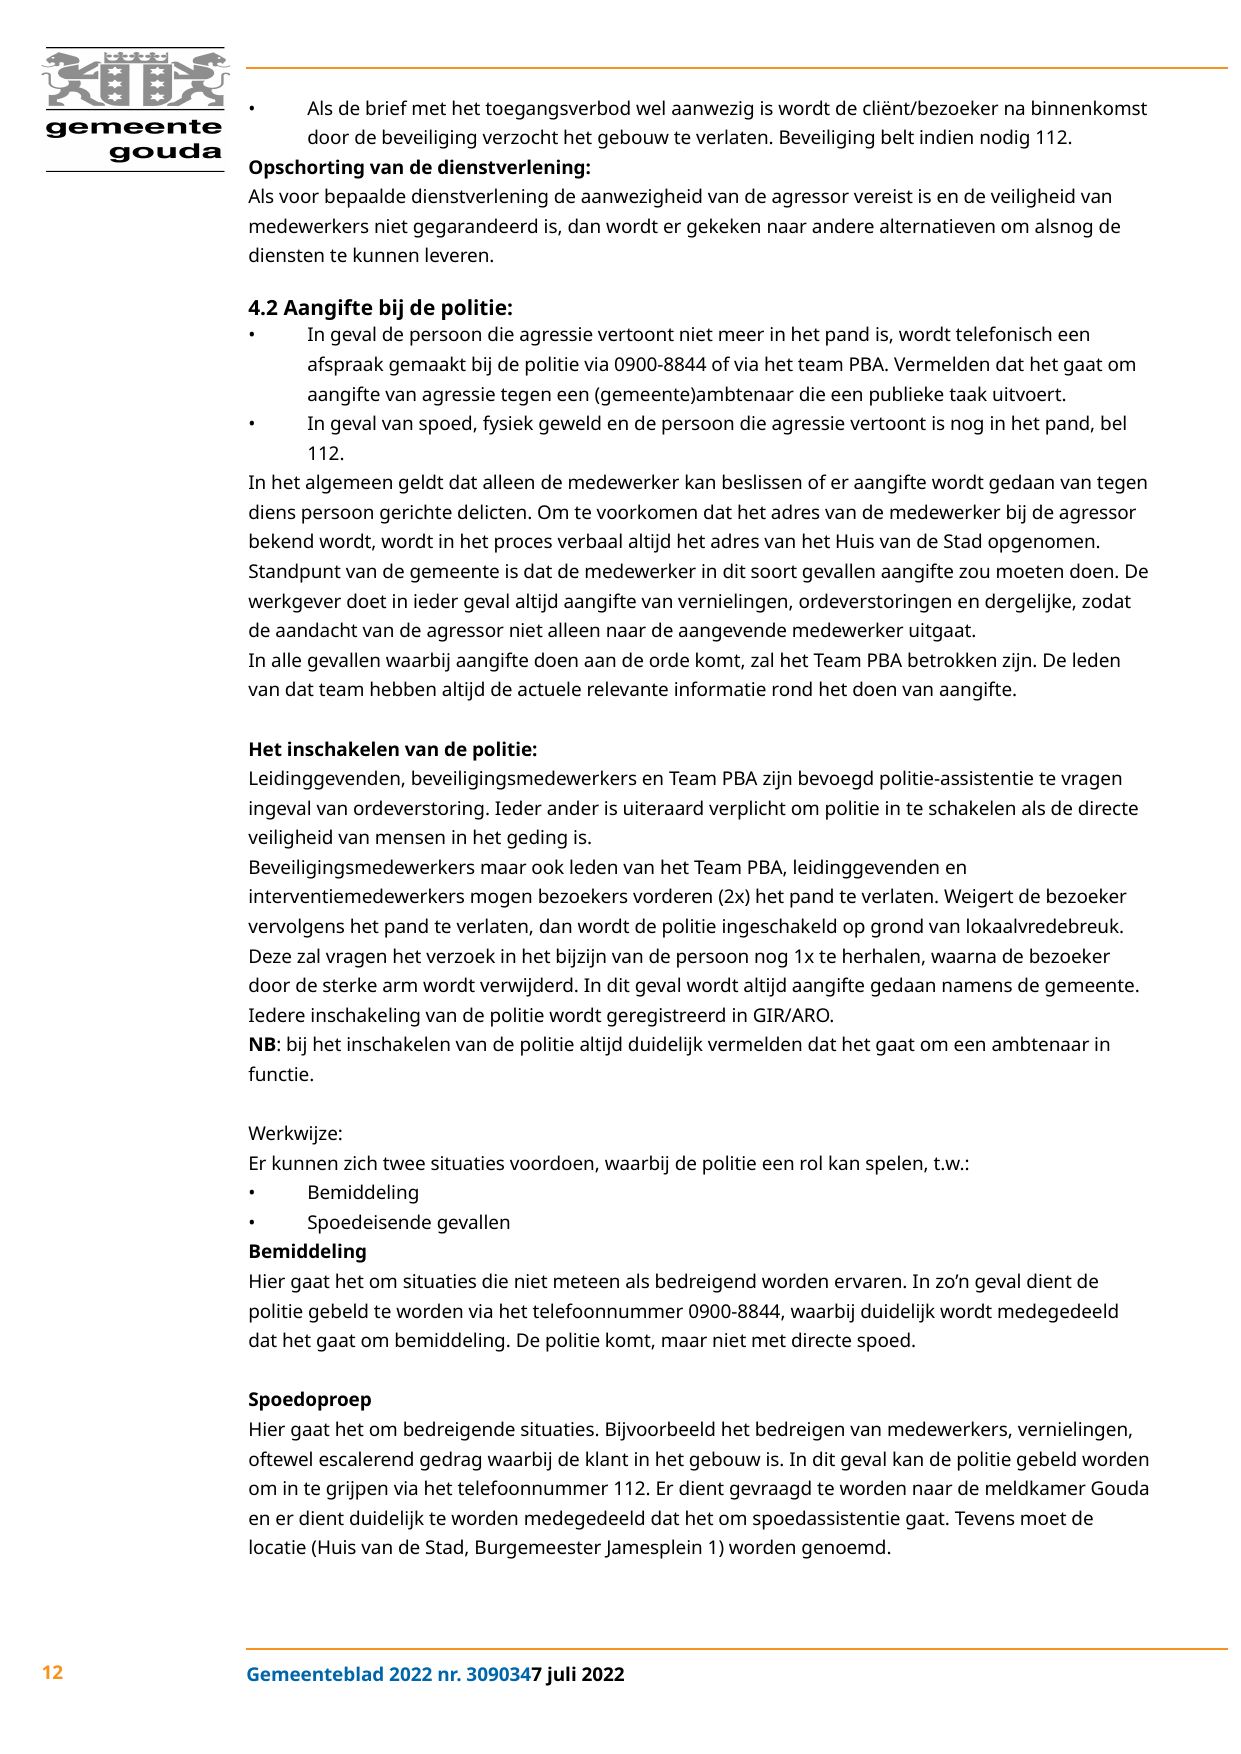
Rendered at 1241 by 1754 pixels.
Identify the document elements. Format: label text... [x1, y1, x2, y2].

list Als de brief met het toegangsverbod wel aanwezig is wordt de cliënt/bezoeker na binnenkomst door de beveiliging verzocht het gebouw te verlaten. Beveiliging belt indien nodig 112. [248, 95, 1152, 150]
text Hier gaat het om bedreigende situaties. Bijvoorbeeld het bedreigen van medewerkers, vernielingen, oftewel escalerend gedrag waarbij de klant in het gebouw is. In dit geval kan de politie gebeld worden om in te grijpen via het telefoonnummer 112. Er dient gevraagd te worden naar de meldkamer Gouda en er dient duidelijk te worden medegedeeld dat het om spoedassistentie gaat. Tevens moet de locatie (Huis van de Stad, Burgemeester Jamesplein 1) worden genoemd. [248, 1416, 1152, 1560]
text Werkwijze: [248, 1120, 1152, 1146]
text Het inschakelen van de politie: [248, 736, 1152, 761]
text Spoedoproep [248, 1387, 1152, 1412]
text Als voor bepaalde dienstverlening de aanwezigheid van de agressor vereist is en de veiligheid van medewerkers niet gegarandeerd is, dan wordt er gekeken naar andere alternatieven om alsnog de diensten te kunnen leveren. [248, 183, 1152, 268]
text Hier gaat het om situaties die niet meteen als bedreigend worden ervaren. In zo’n geval dient de politie gebeld te worden via het telefoonnummer 0900-8844, waarbij duidelijk wordt medegedeeld dat het gaat om bemiddeling. De politie komt, maar niet met directe spoed. [248, 1268, 1152, 1353]
text Opschorting van de dienstverlening: [248, 154, 1152, 180]
text Leidinggevenden, beveiligingsmedewerkers en Team PBA zijn bevoegd politie-assistentie te vragen ingeval van ordeverstoring. Ieder ander is uiteraard verplicht om politie in te schakelen als de directe veiligheid van mensen in het geding is. [248, 765, 1152, 850]
text Iedere inschakeling van de politie wordt geregistreerd in GIR/ARO. [248, 1002, 1152, 1028]
text NB: bij het inschakelen van de politie altijd duidelijk vermelden dat het gaat om een ambtenaar in functie. [248, 1032, 1152, 1087]
text Bemiddeling [248, 1239, 1152, 1264]
list In geval van spoed, fysiek geweld en de persoon die agressie vertoont is nog in het pand, bel 112. [248, 410, 1152, 466]
text In het algemeen geldt dat alleen de medewerker kan beslissen of er aangifte wordt gedaan van tegen diens persoon gerichte delicten. Om te voorkomen dat het adres van de medewerker bij de agressor bekend wordt, wordt in het proces verbaal altijd het adres van het Huis van de Stad opgenomen. Standpunt van de gemeente is dat de medewerker in dit soort gevallen aangifte zou moeten doen. De werkgever doet in ieder geval altijd aangifte van vernielingen, ordeverstoringen en dergelijke, zodat de aandacht van de agressor niet alleen naar de aangevende medewerker uitgaat. [248, 469, 1152, 643]
list In geval de persoon die agressie vertoont niet meer in het pand is, wordt telefonisch een afspraak gemaakt bij de politie via 0900-8844 of via het team PBA. Vermelden dat het gaat om aangifte van agressie tegen een (gemeente)ambtenaar die een publieke taak uitvoert. [248, 322, 1152, 406]
text 4.2 Aangifte bij de politie: [248, 293, 1152, 322]
text Er kunnen zich twee situaties voordoen, waarbij de politie een rol kan spelen, t.w.: [248, 1150, 1152, 1176]
list Bemiddeling [248, 1179, 1152, 1205]
picture [41, 47, 231, 172]
text Beveiligingsmedewerkers maar ook leden van het Team PBA, leidinggevenden en interventiemedewerkers mogen bezoekers vorderen (2x) het pand te verlaten. Weigert de bezoeker vervolgens het pand te verlaten, dan wordt de politie ingeschakeld op grond van lokaalvredebreuk. Deze zal vragen het verzoek in het bijzijn van de persoon nog 1x te herhalen, waarna de bezoeker door de sterke arm wordt verwijderd. In dit geval wordt altijd aangifte gedaan namens de gemeente. [248, 854, 1152, 998]
list Spoedeisende gevallen [248, 1209, 1152, 1235]
text In alle gevallen waarbij aangifte doen aan de orde komt, zal het Team PBA betrokken zijn. De leden van dat team hebben altijd de actuele relevante informatie rond het doen van aangifte. [248, 647, 1152, 702]
